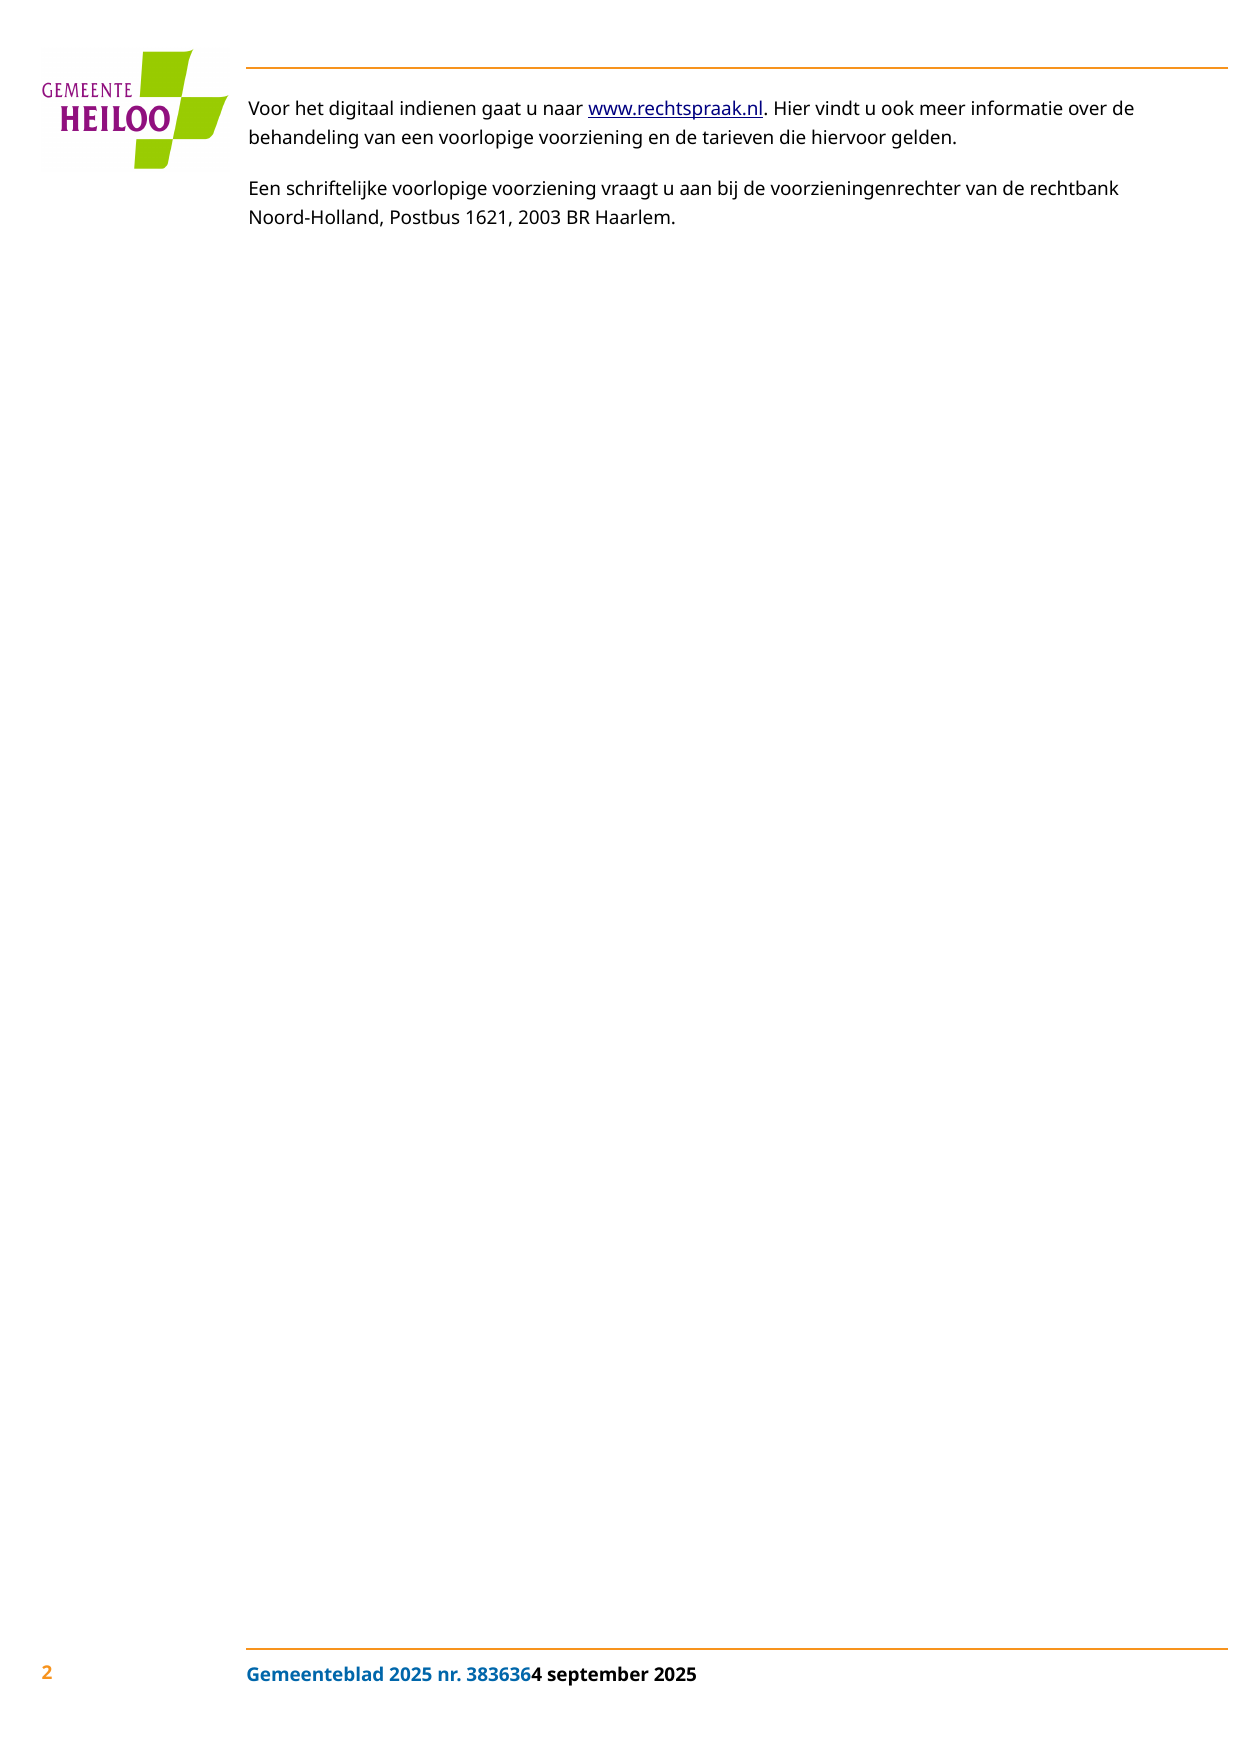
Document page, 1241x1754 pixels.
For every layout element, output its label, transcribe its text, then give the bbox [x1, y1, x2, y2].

text Voor het digitaal indienen gaat u naar www.rechtspraak.nl. Hier vindt u ook meer informatie over de behandeling van een voorlopige voorziening en de tarieven die hiervoor gelden. [248, 95, 1152, 150]
text Een schriftelijke voorlopige voorziening vraagt u aan bij de voorzieningenrechter van de rechtbank Noord-Holland, Postbus 1621, 2003 BR Haarlem. [248, 175, 1152, 230]
picture [41, 47, 231, 172]
